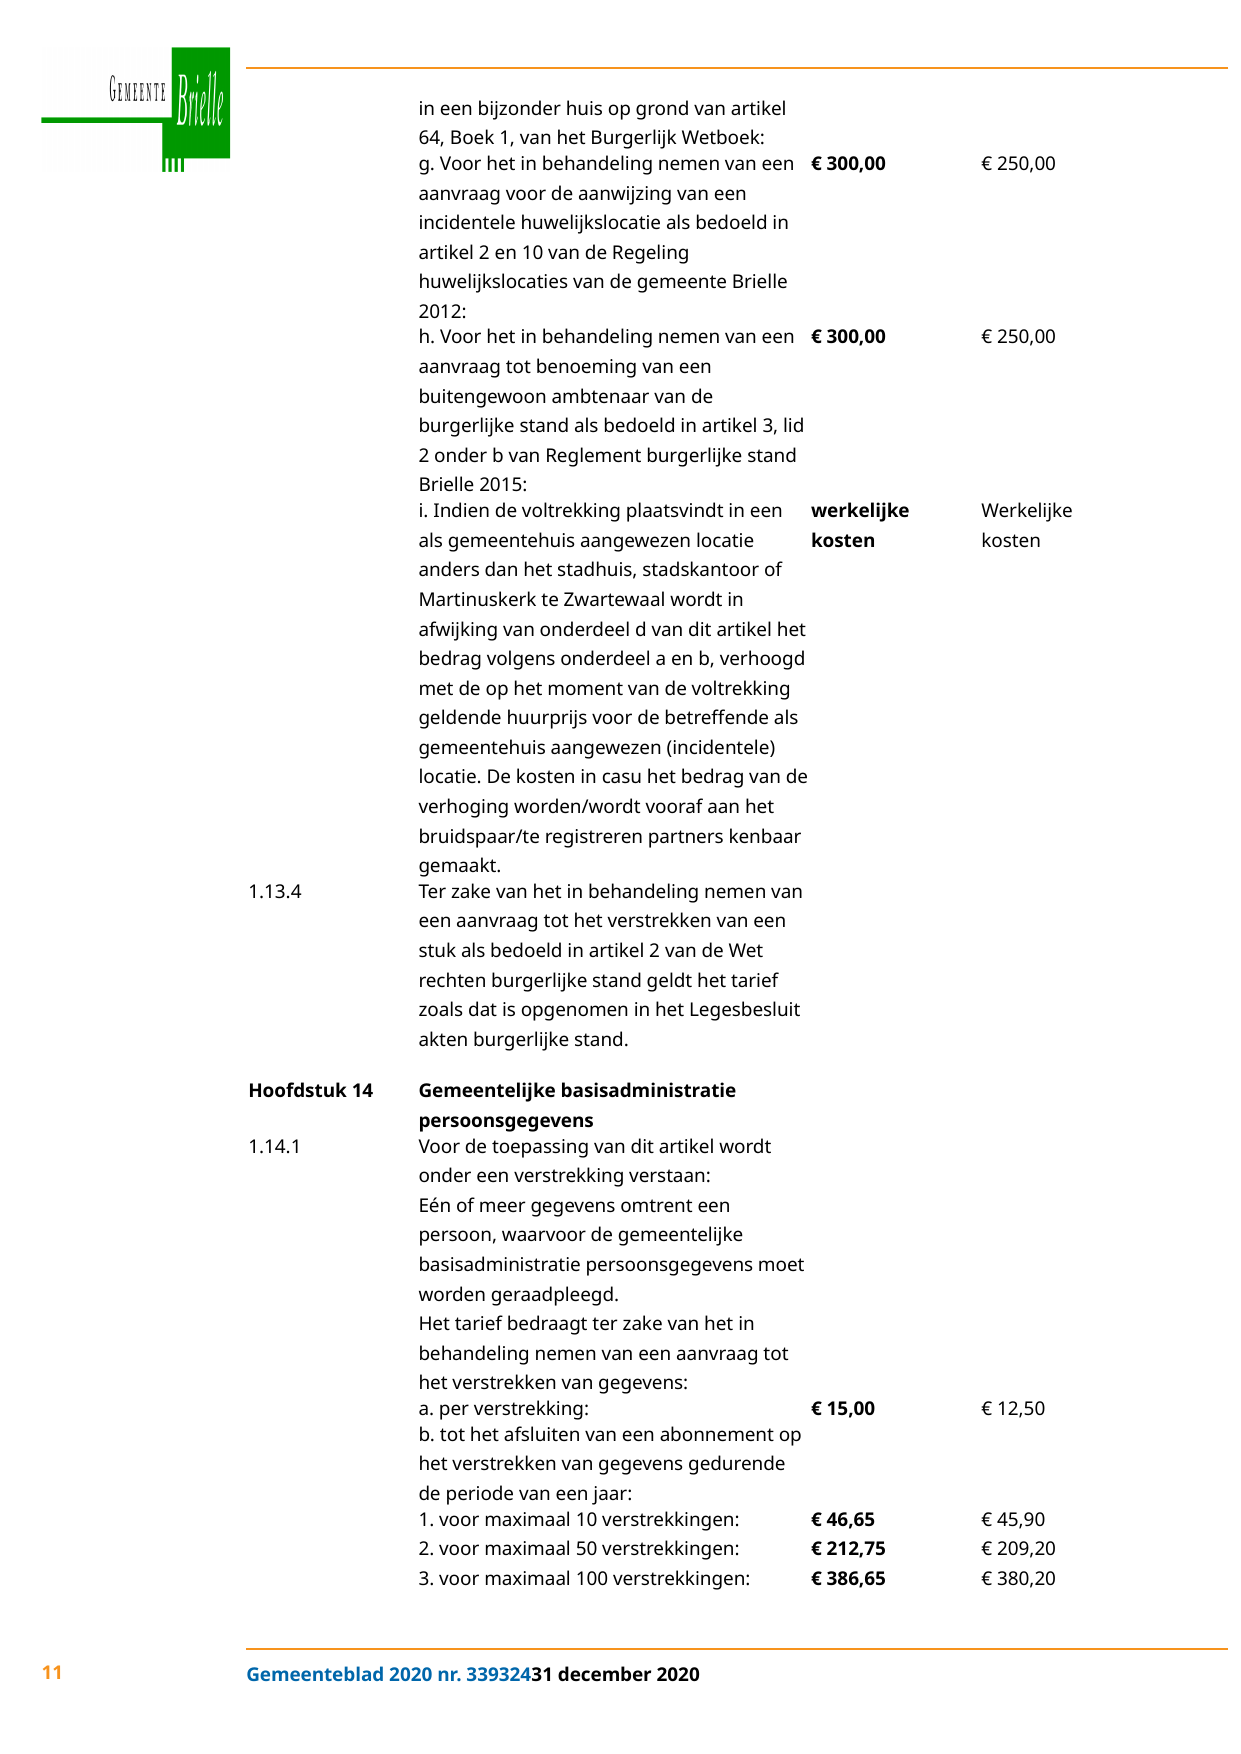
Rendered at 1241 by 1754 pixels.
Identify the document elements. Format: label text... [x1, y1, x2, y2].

table_cell € 12,50 [981, 1395, 1152, 1421]
table_cell b. tot het afsluiten van een abonnement op het verstrekken van gegevens gedurende de periode van een jaar: [418, 1421, 811, 1506]
table_cell g. Voor het in behandeling nemen van een aanvraag voor de aanwijzing van een incidentele huwelijkslocatie als bedoeld in artikel 2 en 10 van de Regeling huwelijkslocaties van de gemeente Brielle 2012: [418, 150, 811, 324]
table_cell [981, 95, 1152, 150]
table_cell in een bijzonder huis op grond van artikel 64, Boek 1, van het Burgerlijk Wetboek: [418, 95, 811, 150]
table_cell h. Voor het in behandeling nemen van een aanvraag tot benoeming van een buitengewoon ambtenaar van de burgerlijke stand als bedoeld in artikel 3, lid 2 onder b van Reglement burgerlijke stand Brielle 2015: [418, 324, 811, 497]
table_cell Werkelijke kosten [981, 498, 1152, 878]
table_cell [248, 150, 418, 324]
table_cell 1. voor maximaal 10 verstrekkingen: 2. voor maximaal 50 verstrekkingen: 3. voor maximaal 100 verstrekkingen: [418, 1506, 811, 1591]
table_cell € 250,00 [981, 324, 1152, 497]
table_cell 1.14.1 [248, 1133, 418, 1395]
table_cell [418, 1052, 811, 1077]
table_cell Ter zake van het in behandeling nemen van een aanvraag tot het verstrekken van een stuk als bedoeld in artikel 2 van de Wet rechten burgerlijke stand geldt het tarief zoals dat is opgenomen in het Legesbesluit akten burgerlijke stand. [418, 878, 811, 1052]
table_cell Hoofdstuk 14 [248, 1078, 418, 1133]
table_cell a. per verstrekking: [418, 1395, 811, 1421]
table_cell [248, 1421, 418, 1506]
table_cell [811, 1421, 981, 1506]
table_cell [248, 1052, 418, 1077]
table_cell [811, 878, 981, 1052]
table_cell € 46,65 € 212,75 € 386,65 [811, 1506, 981, 1591]
table_cell € 300,00 [811, 324, 981, 497]
table_cell € 15,00 [811, 1395, 981, 1421]
table_cell [981, 1133, 1152, 1395]
table_cell [811, 1078, 981, 1133]
table_cell [811, 1133, 981, 1395]
table_cell [248, 95, 418, 150]
table_cell 1.13.4 [248, 878, 418, 1052]
table_cell [811, 95, 981, 150]
table_cell € 45,90 € 209,20 € 380,20 [981, 1506, 1152, 1591]
table_cell € 250,00 [981, 150, 1152, 324]
picture [41, 47, 231, 172]
table_cell [248, 1395, 418, 1421]
table_cell Gemeentelijke basisadministratie persoonsgegevens [418, 1078, 811, 1133]
table_cell Voor de toepassing van dit artikel wordt onder een verstrekking verstaan: Eén of meer gegevens omtrent een persoon, waarvoor de gemeentelijke basisadministratie persoonsgegevens moet worden geraadpleegd. Het tarief bedraagt ter zake van het in behandeling nemen van een aanvraag tot het verstrekken van gegevens: [418, 1133, 811, 1395]
table_cell [981, 1421, 1152, 1506]
table_cell [811, 1052, 981, 1077]
table_cell werkelijke kosten [811, 498, 981, 878]
table_cell [248, 1506, 418, 1591]
table_cell [981, 878, 1152, 1052]
table_cell [248, 324, 418, 497]
table_cell [981, 1078, 1152, 1133]
table_cell € 300,00 [811, 150, 981, 324]
table_cell i. Indien de voltrekking plaatsvindt in een als gemeentehuis aangewezen locatie anders dan het stadhuis, stadskantoor of Martinuskerk te Zwartewaal wordt in afwijking van onderdeel d van dit artikel het bedrag volgens onderdeel a en b, verhoogd met de op het moment van de voltrekking geldende huurprijs voor de betreffende als gemeentehuis aangewezen (incidentele) locatie. De kosten in casu het bedrag van de verhoging worden/wordt vooraf aan het bruidspaar/te registreren partners kenbaar gemaakt. [418, 498, 811, 878]
table_cell [248, 498, 418, 878]
table_cell [981, 1052, 1152, 1077]
